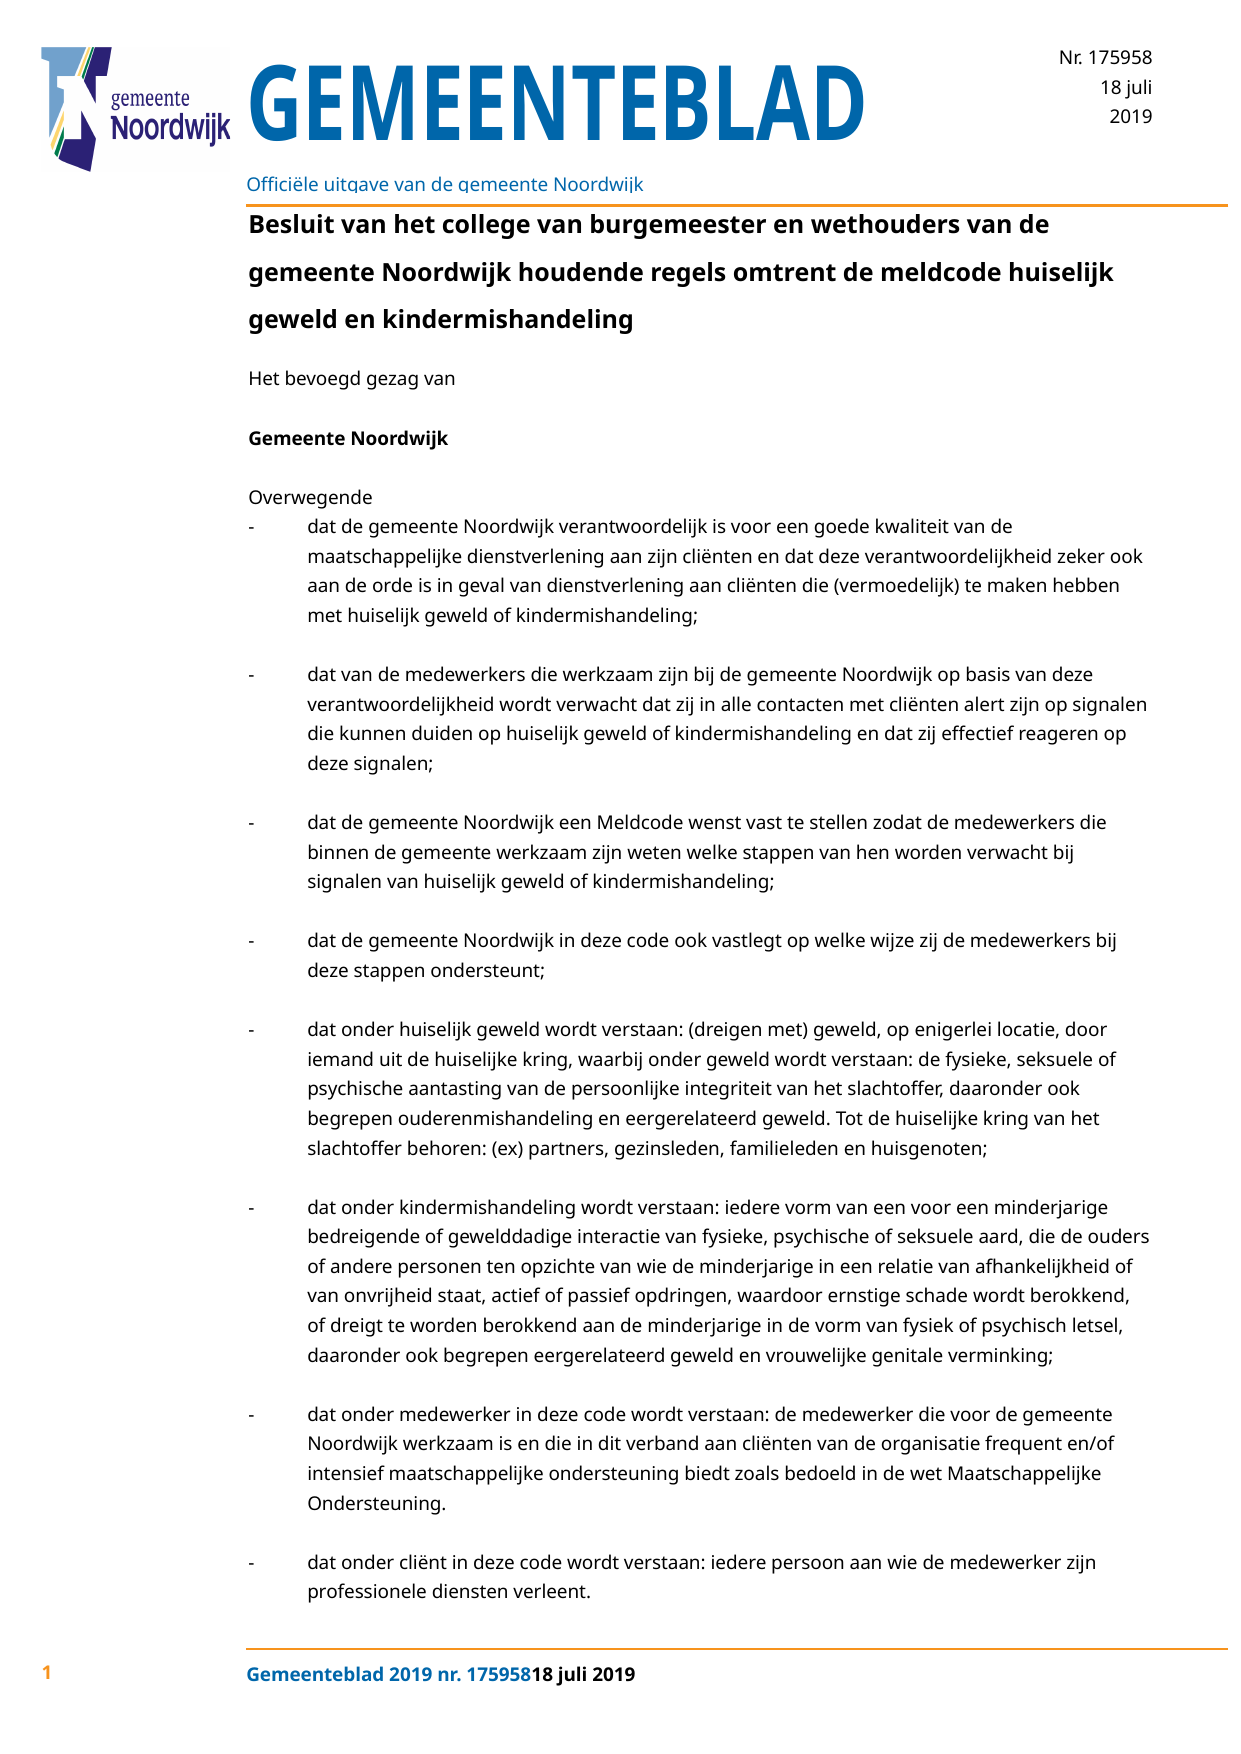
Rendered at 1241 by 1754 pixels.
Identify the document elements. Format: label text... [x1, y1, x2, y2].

list dat onder kindermishandeling wordt verstaan: iedere vorm van een voor een minderjarige bedreigende of gewelddadige interactie van fysieke, psychische of seksuele aard, die de ouders of andere personen ten opzichte van wie de minderjarige in een relatie van afhankelijkheid of van onvrijheid staat, actief of passief opdringen, waardoor ernstige schade wordt berokkend, of dreigt te worden berokkend aan de minderjarige in de vorm van fysiek of psychisch letsel, daaronder ook begrepen eergerelateerd geweld en vrouwelijke genitale verminking; [248, 1194, 1152, 1367]
text Overwegende [248, 484, 1152, 509]
list dat onder huiselijk geweld wordt verstaan: (dreigen met) geweld, op enigerlei locatie, door iemand uit de huiselijke kring, waarbij onder geweld wordt verstaan: de fysieke, seksuele of psychische aantasting van de persoonlijke integriteit van het slachtoffer, daaronder ook begrepen ouderenmishandeling en eergerelateerd geweld. Tot de huiselijke kring van het slachtoffer behoren: (ex) partners, gezinsleden, familieleden en huisgenoten; [248, 1016, 1152, 1160]
list dat de gemeente Noordwijk een Meldcode wenst vast te stellen zodat de medewerkers die binnen de gemeente werkzaam zijn weten welke stappen van hen worden verwacht bij signalen van huiselijk geweld of kindermishandeling; [248, 809, 1152, 894]
list dat de gemeente Noordwijk verantwoordelijk is voor een goede kwaliteit van de maatschappelijke dienstverlening aan zijn cliënten en dat deze verantwoordelijkheid zeker ook aan de orde is in geval van dienstverlening aan cliënten die (vermoedelijk) te maken hebben met huiselijk geweld of kindermishandeling; [248, 513, 1152, 628]
text Het bevoegd gezag van [248, 366, 1152, 391]
list dat onder medewerker in deze code wordt verstaan: de medewerker die voor de gemeente Noordwijk werkzaam is en die in dit verband aan cliënten van de organisatie frequent en/of intensief maatschappelijke ondersteuning biedt zoals bedoeld in de wet Maatschappelijke Ondersteuning. [248, 1401, 1152, 1515]
picture [41, 47, 231, 172]
text Gemeente Noordwijk [248, 425, 1152, 450]
list dat van de medewerkers die werkzaam zijn bij de gemeente Noordwijk op basis van deze verantwoordelijkheid wordt verwacht dat zij in alle contacten met cliënten alert zijn op signalen die kunnen duiden op huiselijk geweld of kindermishandeling en dat zij effectief reageren op deze signalen; [248, 661, 1152, 776]
list dat de gemeente Noordwijk in deze code ook vastlegt op welke wijze zij de medewerkers bij deze stappen ondersteunt; [248, 928, 1152, 983]
list dat onder cliënt in deze code wordt verstaan: iedere persoon aan wie de medewerker zijn professionele diensten verleent. [248, 1549, 1152, 1604]
text Besluit van het college van burgemeester en wethouders van de gemeente Noordwijk houdende regels omtrent de meldcode huiselijk geweld en kindermishandeling [248, 207, 1152, 336]
